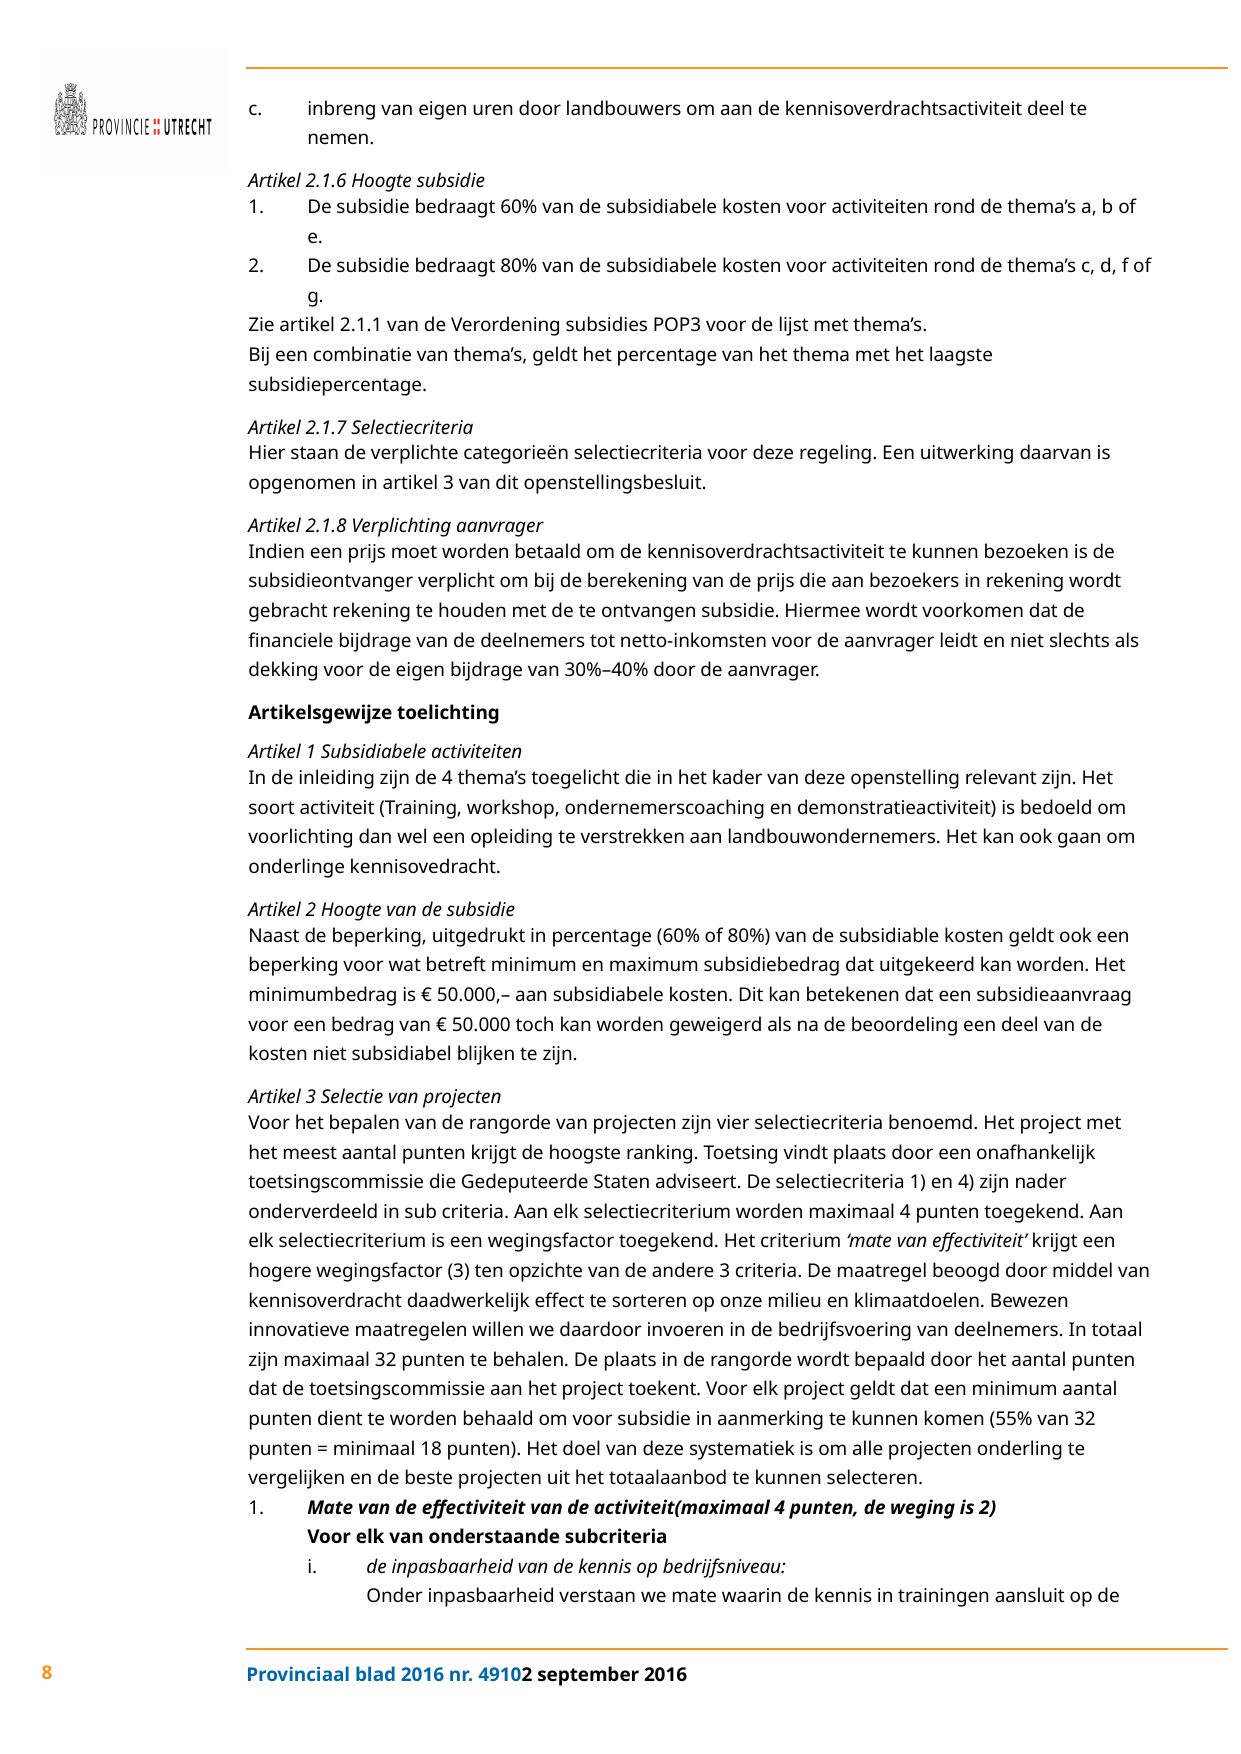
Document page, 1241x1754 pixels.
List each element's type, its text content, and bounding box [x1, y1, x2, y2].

text Artikel 2 Hoogte van de subsidie [248, 896, 1152, 922]
text Indien een prijs moet worden betaald om de kennisoverdrachtsactiviteit te kunnen bezoeken is de subsidieontvanger verplicht om bij de berekening van de prijs die aan bezoekers in rekening wordt gebracht rekening te houden met de te ontvangen subsidie. Hiermee wordt voorkomen dat de financiele bijdrage van de deelnemers tot netto-inkomsten voor de aanvrager leidt en niet slechts als dekking voor de eigen bijdrage van 30%–40% door de aanvrager. [248, 538, 1152, 682]
text Artikel 2.1.8 Verplichting aanvrager [248, 512, 1152, 538]
text Zie artikel 2.1.1 van de Verordening subsidies POP3 voor de lijst met thema’s. [248, 312, 1152, 337]
picture [41, 47, 231, 172]
list Onder inpasbaarheid verstaan we mate waarin de kennis in trainingen aansluit op de [307, 1583, 1152, 1608]
list Mate van de effectiviteit van de activiteit(maximaal 4 punten, de weging is 2) [248, 1494, 1152, 1519]
text Hier staan de verplichte categorieën selectiecriteria voor deze regeling. Een uitwerking daarvan is opgenomen in artikel 3 van dit openstellingsbesluit. [248, 439, 1152, 495]
list De subsidie bedraagt 60% van de subsidiabele kosten voor activiteiten rond de thema’s a, b of e. [248, 193, 1152, 248]
text Artikel 3 Selectie van projecten [248, 1083, 1152, 1109]
text Artikelsgewijze toelichting [248, 699, 1152, 725]
list De subsidie bedraagt 80% van de subsidiabele kosten voor activiteiten rond de thema’s c, d, f of g. [248, 252, 1152, 308]
text Artikel 2.1.6 Hoogte subsidie [248, 167, 1152, 193]
text Bij een combinatie van thema’s, geldt het percentage van het thema met het laagste subsidiepercentage. [248, 341, 1152, 396]
text Artikel 2.1.7 Selectiecriteria [248, 414, 1152, 439]
text Naast de beperking, uitgedrukt in percentage (60% of 80%) van de subsidiable kosten geldt ook een beperking voor wat betreft minimum en maximum subsidiebedrag dat uitgekeerd kan worden. Het minimumbedrag is € 50.000,– aan subsidiabele kosten. Dit kan betekenen dat een subsidieaanvraag voor een bedrag van € 50.000 toch kan worden geweigerd als na de beoordeling een deel van de kosten niet subsidiabel blijken te zijn. [248, 922, 1152, 1066]
text Artikel 1 Subsidiabele activiteiten [248, 739, 1152, 764]
list Voor elk van onderstaande subcriteria [248, 1523, 1152, 1549]
list inbreng van eigen uren door landbouwers om aan de kennisoverdrachtsactiviteit deel te nemen. [248, 95, 1152, 150]
text Voor het bepalen van de rangorde van projecten zijn vier selectiecriteria benoemd. Het project met het meest aantal punten krijgt de hoogste ranking. Toetsing vindt plaats door een onafhankelijk toetsingscommissie die Gedeputeerde Staten adviseert. De selectiecriteria 1) en 4) zijn nader onderverdeeld in sub criteria. Aan elk selectiecriterium worden maximaal 4 punten toegekend. Aan elk selectiecriterium is een wegingsfactor toegekend. Het criterium ‘mate van effectiviteit’ krijgt een hogere wegingsfactor (3) ten opzichte van de andere 3 criteria. De maatregel beoogd door middel van kennisoverdracht daadwerkelijk effect te sorteren op onze milieu en klimaatdoelen. Bewezen innovatieve maatregelen willen we daardoor invoeren in de bedrijfsvoering van deelnemers. In totaal zijn maximaal 32 punten te behalen. De plaats in de rangorde wordt bepaald door het aantal punten dat de toetsingscommissie aan het project toekent. Voor elk project geldt dat een minimum aantal punten dient te worden behaald om voor subsidie in aanmerking te kunnen komen (55% van 32 punten = minimaal 18 punten). Het doel van deze systematiek is om alle projecten onderling te vergelijken en de beste projecten uit het totaalaanbod te kunnen selecteren. [248, 1109, 1152, 1490]
list de inpasbaarheid van de kennis op bedrijfsniveau: [307, 1553, 1152, 1579]
text In de inleiding zijn de 4 thema’s toegelicht die in het kader van deze openstelling relevant zijn. Het soort activiteit (Training, workshop, ondernemerscoaching en demonstratieactiviteit) is bedoeld om voorlichting dan wel een opleiding te verstrekken aan landbouwondernemers. Het kan ook gaan om onderlinge kennisovedracht. [248, 764, 1152, 879]
